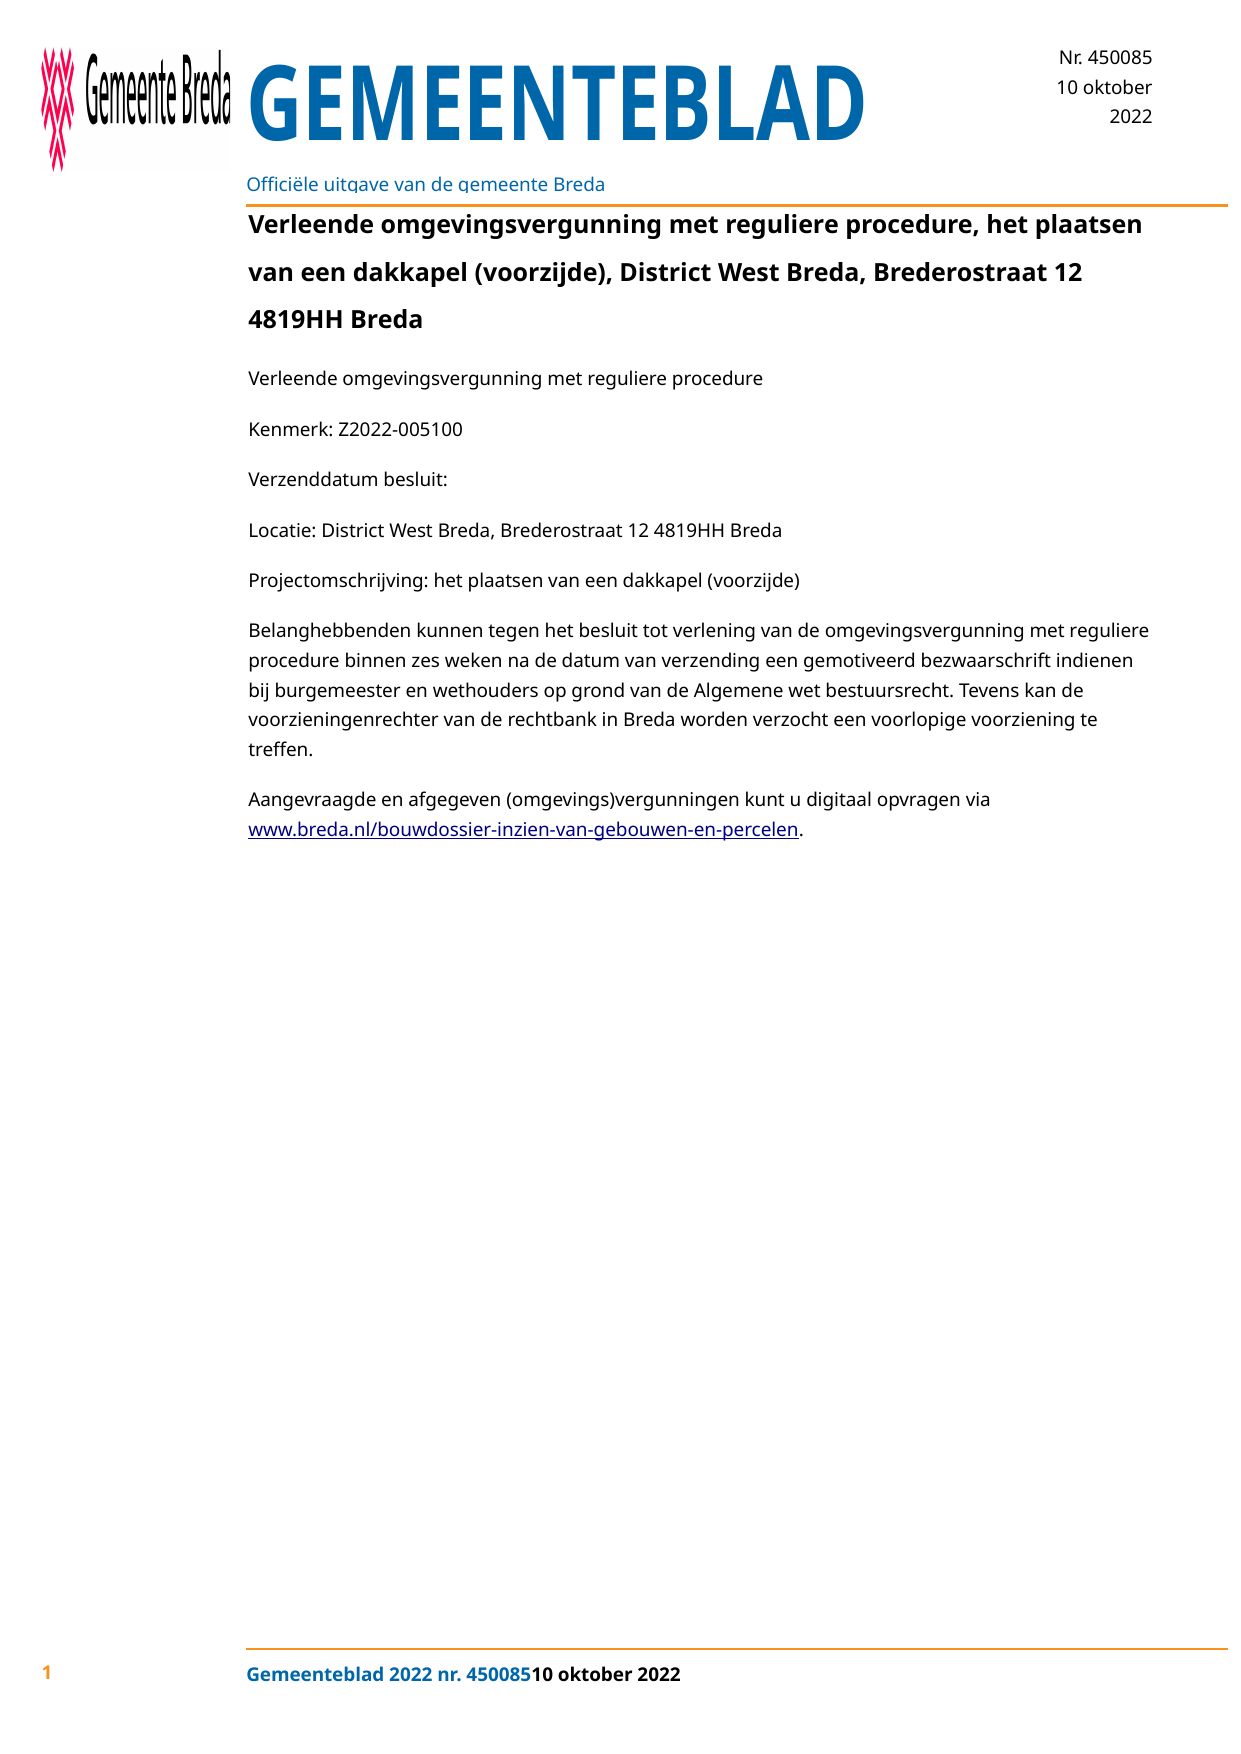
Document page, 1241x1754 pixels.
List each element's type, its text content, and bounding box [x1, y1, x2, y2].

text Kenmerk: Z2022-005100 [248, 416, 1152, 442]
text Locatie: District West Breda, Brederostraat 12 4819HH Breda [248, 517, 1152, 542]
text Verleende omgevingsvergunning met reguliere procedure [248, 366, 1152, 391]
text Projectomschrijving: het plaatsen van een dakkapel (voorzijde) [248, 567, 1152, 593]
picture [41, 47, 231, 172]
text Belanghebbenden kunnen tegen het besluit tot verlening van de omgevingsvergunning met reguliere procedure binnen zes weken na de datum van verzending een gemotiveerd bezwaarschrift indienen bij burgemeester en wethouders op grond van de Algemene wet bestuursrecht. Tevens kan de voorzieningenrechter van de rechtbank in Breda worden verzocht een voorlopige voorziening te treffen. [248, 618, 1152, 762]
text Aangevraagde en afgegeven (omgevings)vergunningen kunt u digitaal opvragen via www.breda.nl/bouwdossier-inzien-van-gebouwen-en-percelen. [248, 786, 1152, 842]
text Verzenddatum besluit: [248, 466, 1152, 492]
text Verleende omgevingsvergunning met reguliere procedure, het plaatsen van een dakkapel (voorzijde), District West Breda, Brederostraat 12 4819HH Breda [248, 207, 1152, 336]
